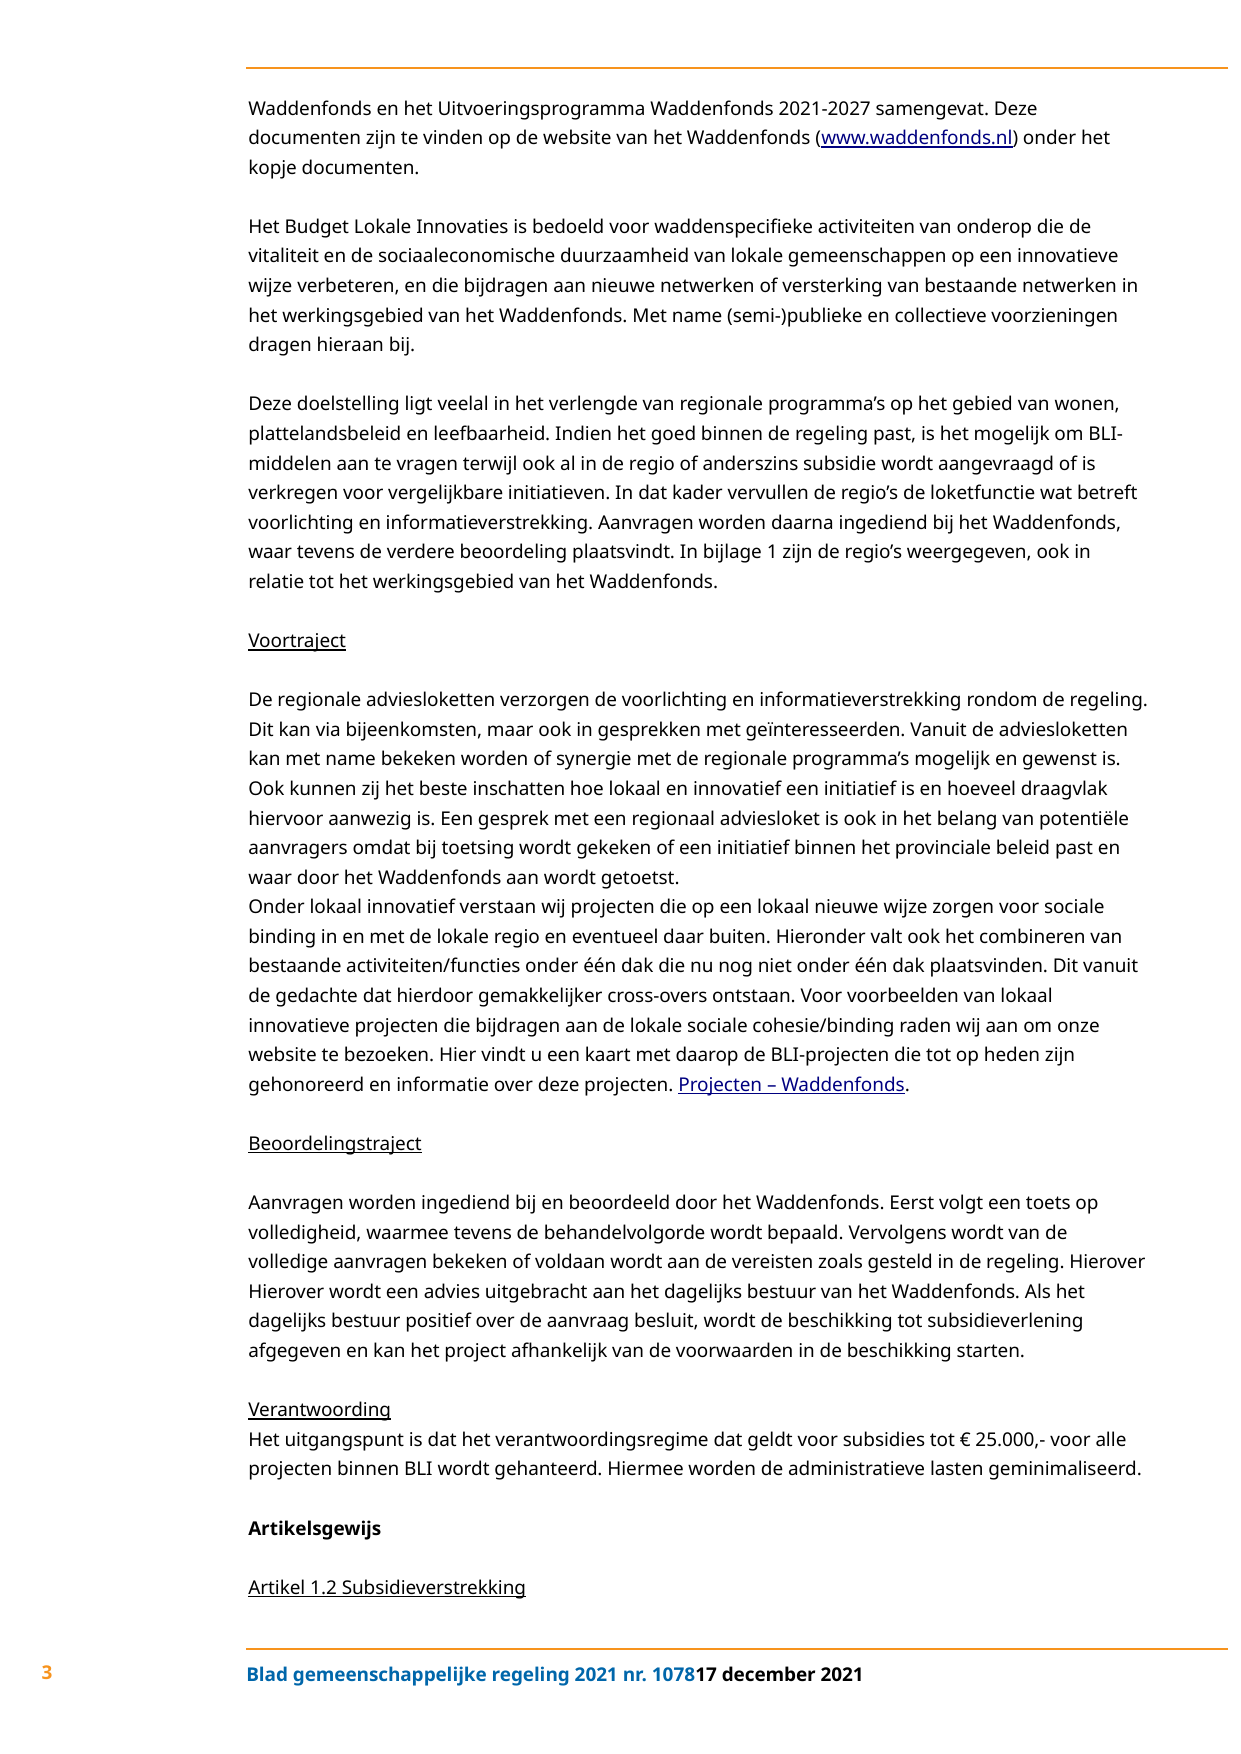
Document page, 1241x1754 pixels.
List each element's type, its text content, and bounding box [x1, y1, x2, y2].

text Het Budget Lokale Innovaties is bedoeld voor waddenspecifieke activiteiten van onderop die de vitaliteit en de sociaaleconomische duurzaamheid van lokale gemeenschappen op een innovatieve wijze verbeteren, en die bijdragen aan nieuwe netwerken of versterking van bestaande netwerken in het werkingsgebied van het Waddenfonds. Met name (semi-)publieke en collectieve voorzieningen dragen hieraan bij. [248, 213, 1152, 357]
text Waddenfonds en het Uitvoeringsprogramma Waddenfonds 2021-2027 samengevat. Deze documenten zijn te vinden op de website van het Waddenfonds (www.waddenfonds.nl) onder het kopje documenten. [248, 95, 1152, 180]
text Artikelsgewijs [248, 1515, 1152, 1541]
text Beoordelingstraject [248, 1130, 1152, 1156]
text Onder lokaal innovatief verstaan wij projecten die op een lokaal nieuwe wijze zorgen voor sociale binding in en met de lokale regio en eventueel daar buiten. Hieronder valt ook het combineren van bestaande activiteiten/functies onder één dak die nu nog niet onder één dak plaatsvinden. Dit vanuit de gedachte dat hierdoor gemakkelijker cross-overs ontstaan. Voor voorbeelden van lokaal innovatieve projecten die bijdragen aan de lokale sociale cohesie/binding raden wij aan om onze website te bezoeken. Hier vindt u een kaart met daarop de BLI-projecten die tot op heden zijn gehonoreerd en informatie over deze projecten. Projecten – Waddenfonds. [248, 893, 1152, 1097]
text Voortraject [248, 627, 1152, 653]
picture [41, 47, 231, 172]
text Artikel 1.2 Subsidieverstrekking [248, 1574, 1152, 1600]
text Verantwoording [248, 1396, 1152, 1422]
text Deze doelstelling ligt veelal in het verlengde van regionale programma’s op het gebied van wonen, plattelandsbeleid en leefbaarheid. Indien het goed binnen de regeling past, is het mogelijk om BLI-middelen aan te vragen terwijl ook al in de regio of anderszins subsidie wordt aangevraagd of is verkregen voor vergelijkbare initiatieven. In dat kader vervullen de regio’s de loketfunctie wat betreft voorlichting en informatieverstrekking. Aanvragen worden daarna ingediend bij het Waddenfonds, waar tevens de verdere beoordeling plaatsvindt. In bijlage 1 zijn de regio’s weergegeven, ook in relatie tot het werkingsgebied van het Waddenfonds. [248, 391, 1152, 594]
text De regionale adviesloketten verzorgen de voorlichting en informatieverstrekking rondom de regeling. Dit kan via bijeenkomsten, maar ook in gesprekken met geïnteresseerden. Vanuit de adviesloketten kan met name bekeken worden of synergie met de regionale programma’s mogelijk en gewenst is. Ook kunnen zij het beste inschatten hoe lokaal en innovatief een initiatief is en hoeveel draagvlak hiervoor aanwezig is. Een gesprek met een regionaal adviesloket is ook in het belang van potentiële aanvragers omdat bij toetsing wordt gekeken of een initiatief binnen het provinciale beleid past en waar door het Waddenfonds aan wordt getoetst. [248, 686, 1152, 890]
text Het uitgangspunt is dat het verantwoordingsregime dat geldt voor subsidies tot € 25.000,- voor alle projecten binnen BLI wordt gehanteerd. Hiermee worden de administratieve lasten geminimaliseerd. [248, 1426, 1152, 1481]
text Hierover wordt een advies uitgebracht aan het dagelijks bestuur van het Waddenfonds. Als het dagelijks bestuur positief over de aanvraag besluit, wordt de beschikking tot subsidieverlening afgegeven en kan het project afhankelijk van de voorwaarden in de beschikking starten. [248, 1278, 1152, 1363]
text Aanvragen worden ingediend bij en beoordeeld door het Waddenfonds. Eerst volgt een toets op volledigheid, waarmee tevens de behandelvolgorde wordt bepaald. Vervolgens wordt van de volledige aanvragen bekeken of voldaan wordt aan de vereisten zoals gesteld in de regeling. Hierover [248, 1189, 1152, 1274]
